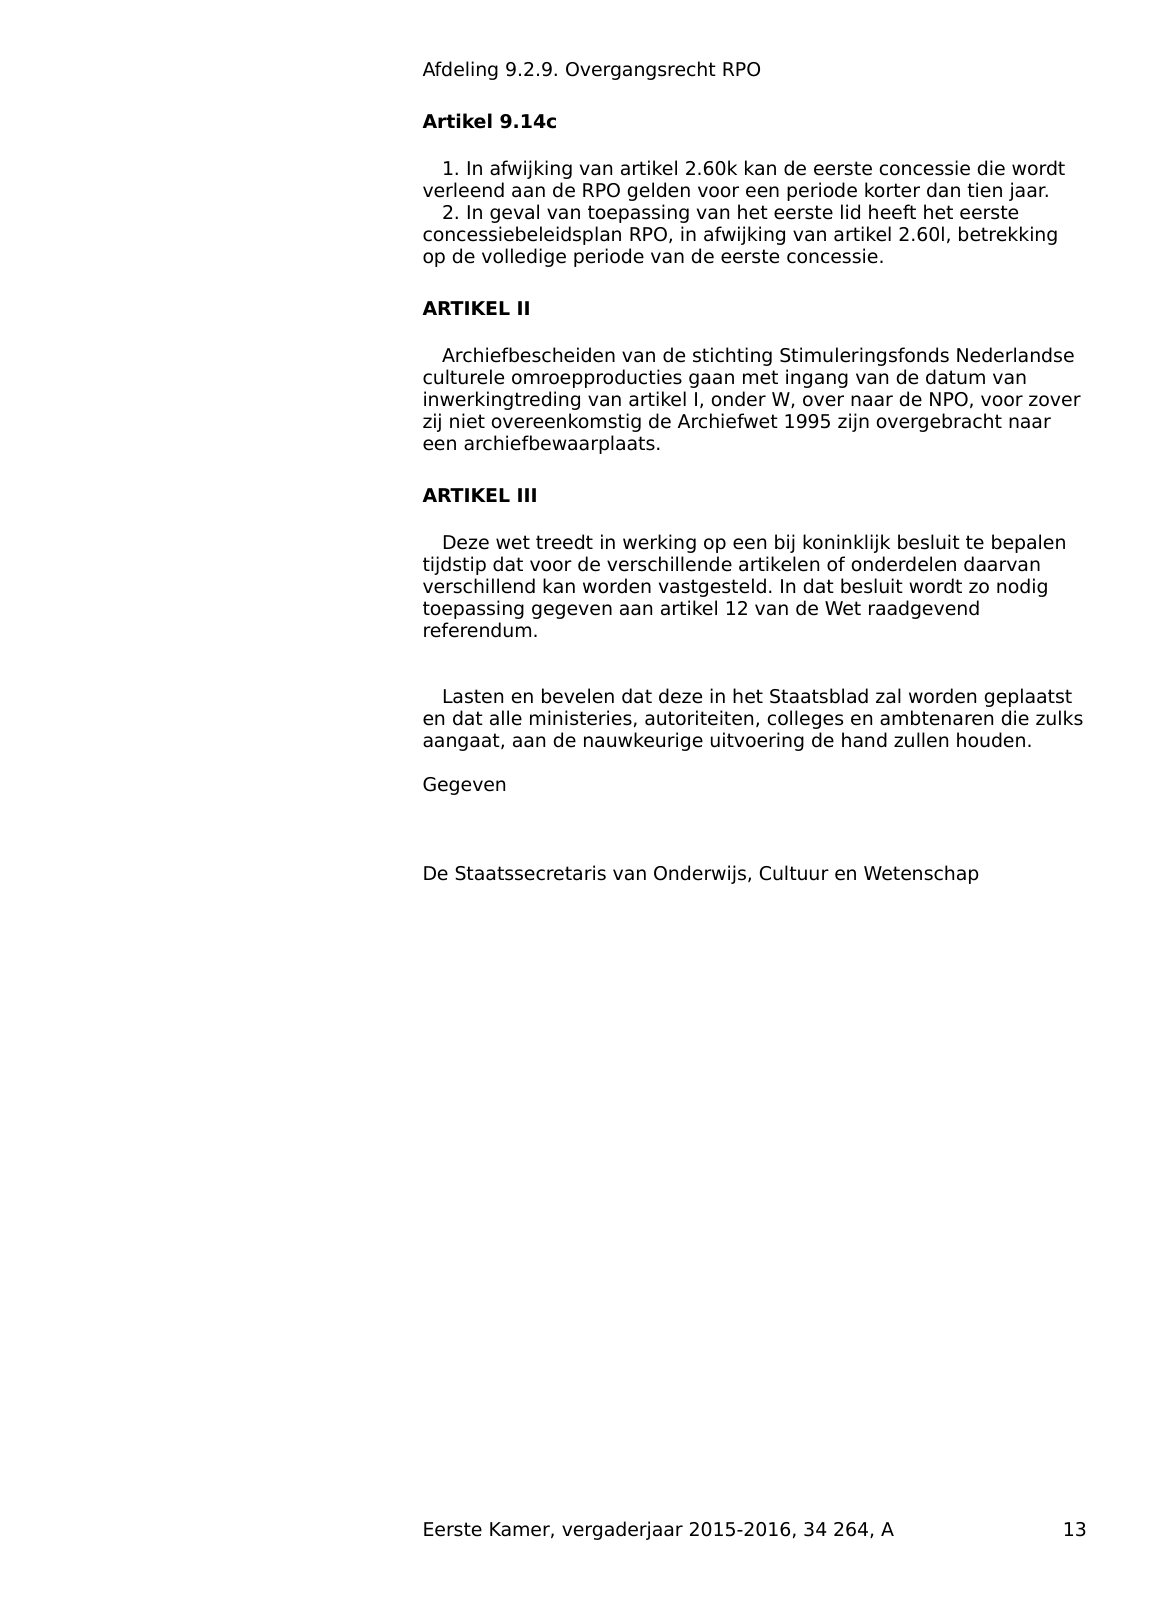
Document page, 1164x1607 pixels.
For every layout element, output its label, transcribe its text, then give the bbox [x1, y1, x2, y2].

text 1. In afwijking van artikel 2.60k kan de eerste concessie die wordt verleend aan de RPO gelden voor een periode korter dan tien jaar. [422, 158, 1087, 202]
subtitle Afdeling 9.2.9. Overgangsrecht RPO [422, 59, 1087, 81]
text Archiefbescheiden van de stichting Stimuleringsfonds Nederlandse culturele omroepproducties gaan met ingang van de datum van inwerkingtreding van artikel I, onder W, over naar de NPO, voor zover zij niet overeenkomstig de Archiefwet 1995 zijn overgebracht naar een archiefbewaarplaats. [422, 345, 1087, 455]
subtitle ARTIKEL II [422, 298, 1087, 320]
text Lasten en bevelen dat deze in het Staatsblad zal worden geplaatst en dat alle ministeries, autoriteiten, colleges en ambtenaren die zulks aangaat, aan de nauwkeurige uitvoering de hand zullen houden. [422, 686, 1087, 752]
text Deze wet treedt in werking op een bij koninklijk besluit te bepalen tijdstip dat voor de verschillende artikelen of onderdelen daarvan verschillend kan worden vastgesteld. In dat besluit wordt zo nodig toepassing gegeven aan artikel 12 van de Wet raadgevend referendum. [422, 532, 1087, 642]
text Gegeven [422, 774, 1087, 796]
subtitle Artikel 9.14c [422, 111, 1087, 133]
text De Staatssecretaris van Onderwijs, Cultuur en Wetenschap [422, 863, 1087, 885]
subtitle ARTIKEL III [422, 485, 1087, 507]
text 2. In geval van toepassing van het eerste lid heeft het eerste concessiebeleidsplan RPO, in afwijking van artikel 2.60l, betrekking op de volledige periode van de eerste concessie. [422, 202, 1087, 268]
